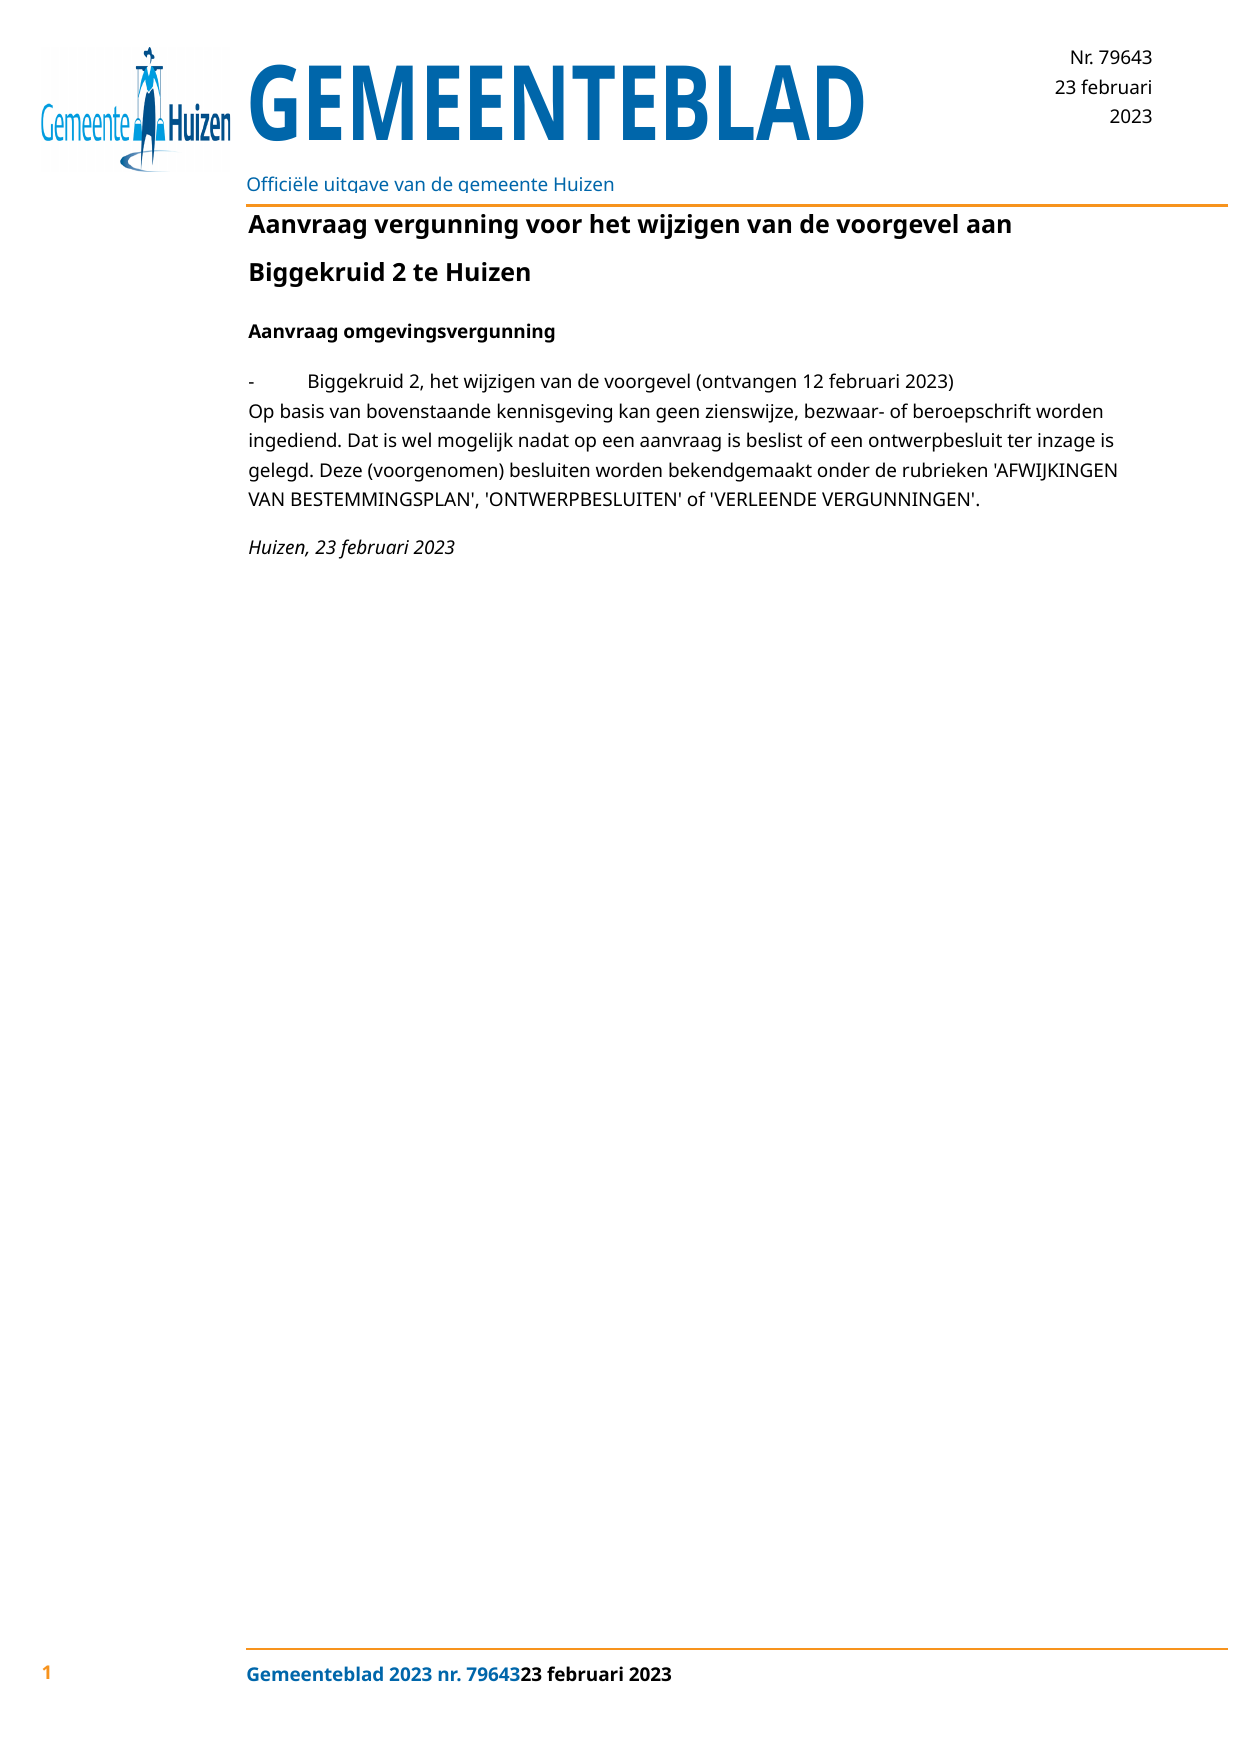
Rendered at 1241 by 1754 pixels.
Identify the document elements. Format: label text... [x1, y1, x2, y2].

text Aanvraag vergunning voor het wijzigen van de voorgevel aan Biggekruid 2 te Huizen [248, 207, 1152, 288]
list Biggekruid 2, het wijzigen van de voorgevel (ontvangen 12 februari 2023) [248, 368, 1152, 394]
text Aanvraag omgevingsvergunning [248, 318, 1152, 344]
text Huizen, 23 februari 2023 [248, 534, 1152, 560]
picture [41, 47, 231, 172]
text Op basis van bovenstaande kennisgeving kan geen zienswijze, bezwaar- of beroepschrift worden ingediend. Dat is wel mogelijk nadat op een aanvraag is beslist of een ontwerpbesluit ter inzage is gelegd. Deze (voorgenomen) besluiten worden bekendgemaakt onder de rubrieken 'AFWIJKINGEN VAN BESTEMMINGSPLAN', 'ONTWERPBESLUITEN' of 'VERLEENDE VERGUNNINGEN'. [248, 398, 1152, 512]
